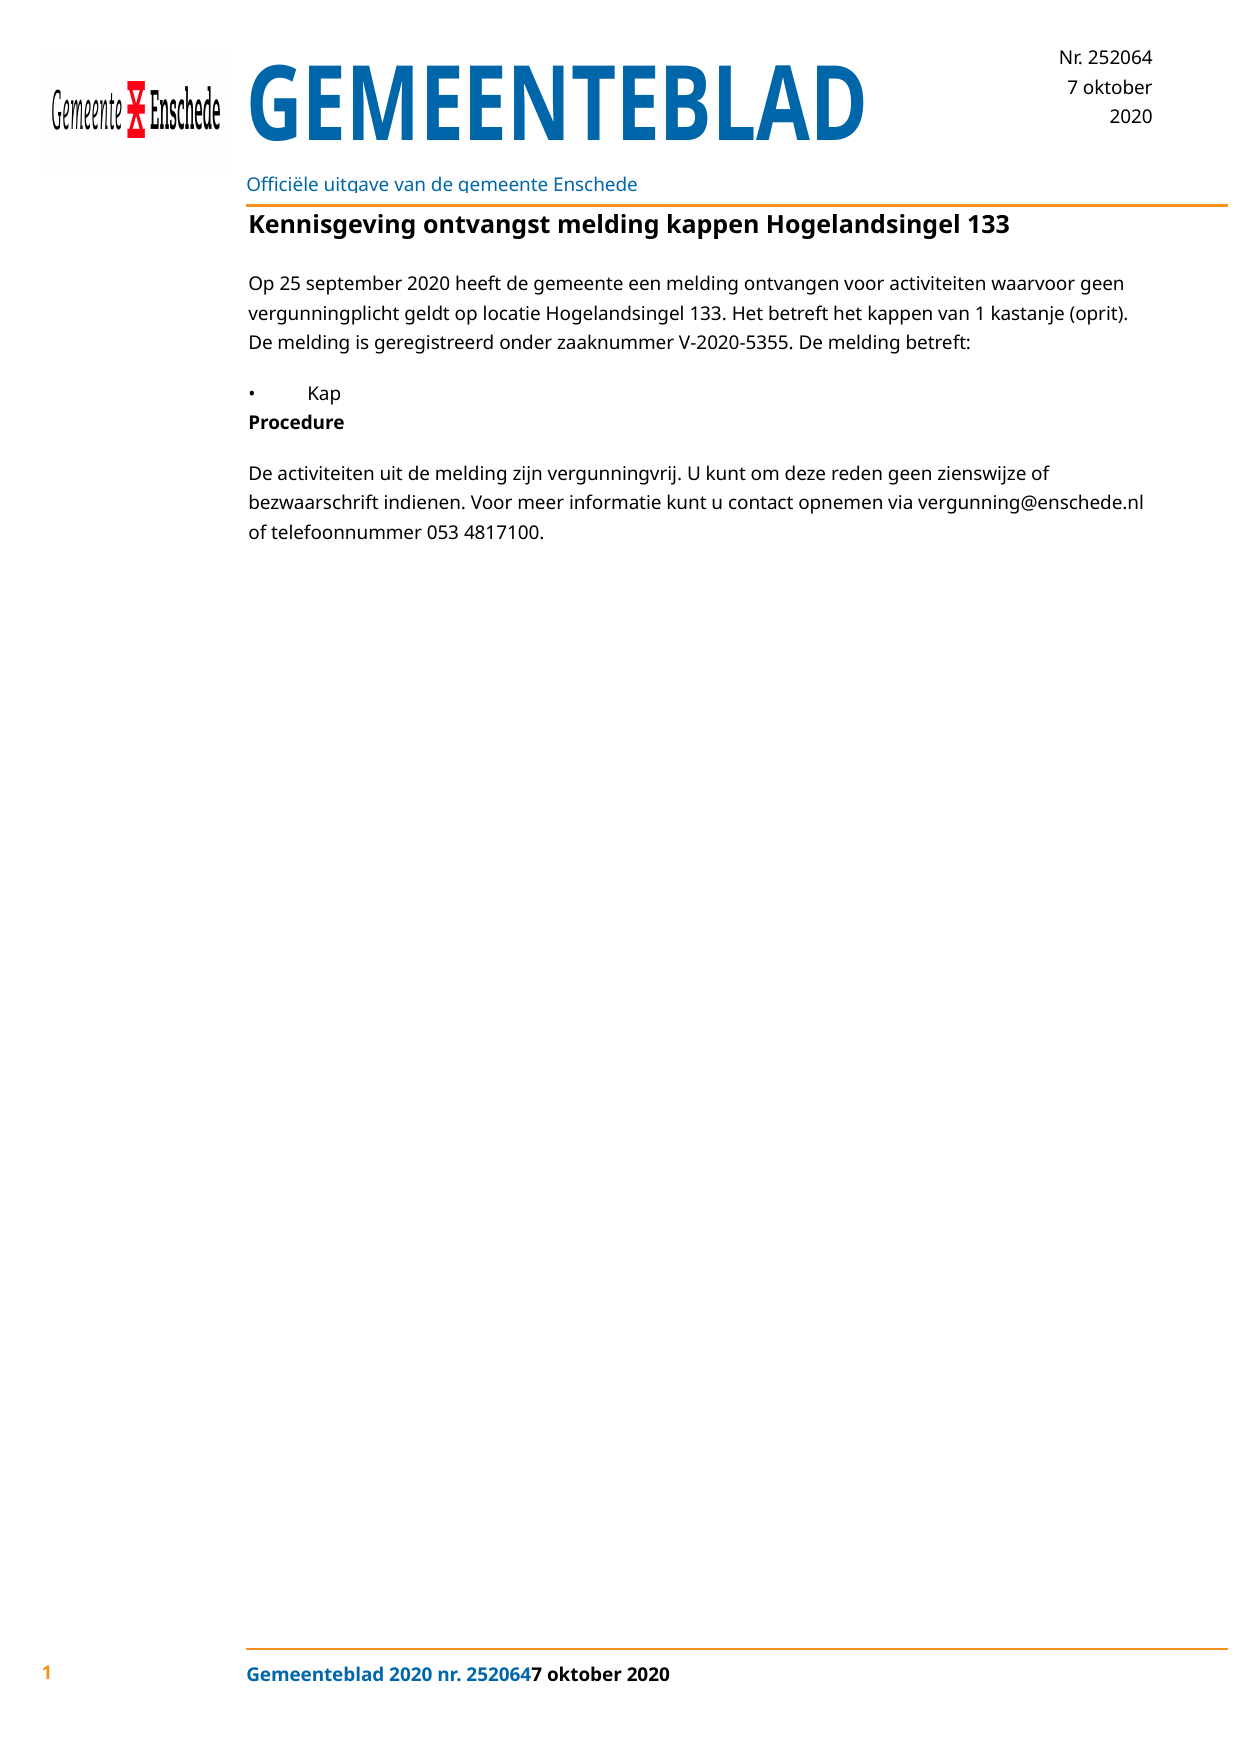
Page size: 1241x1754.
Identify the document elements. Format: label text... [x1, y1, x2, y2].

picture [41, 47, 231, 172]
text Procedure [248, 409, 1152, 435]
list Kap [248, 380, 1152, 406]
text Kennisgeving ontvangst melding kappen Hogelandsingel 133 [248, 207, 1152, 241]
text De activiteiten uit de melding zijn vergunningvrij. U kunt om deze reden geen zienswijze of bezwaarschrift indienen. Voor meer informatie kunt u contact opnemen via vergunning@enschede.nl of telefoonnummer 053 4817100. [248, 460, 1152, 545]
text Op 25 september 2020 heeft de gemeente een melding ontvangen voor activiteiten waarvoor geen vergunningplicht geldt op locatie Hogelandsingel 133. Het betreft het kappen van 1 kastanje (oprit). De melding is geregistreerd onder zaaknummer V-2020-5355. De melding betreft: [248, 270, 1152, 355]
